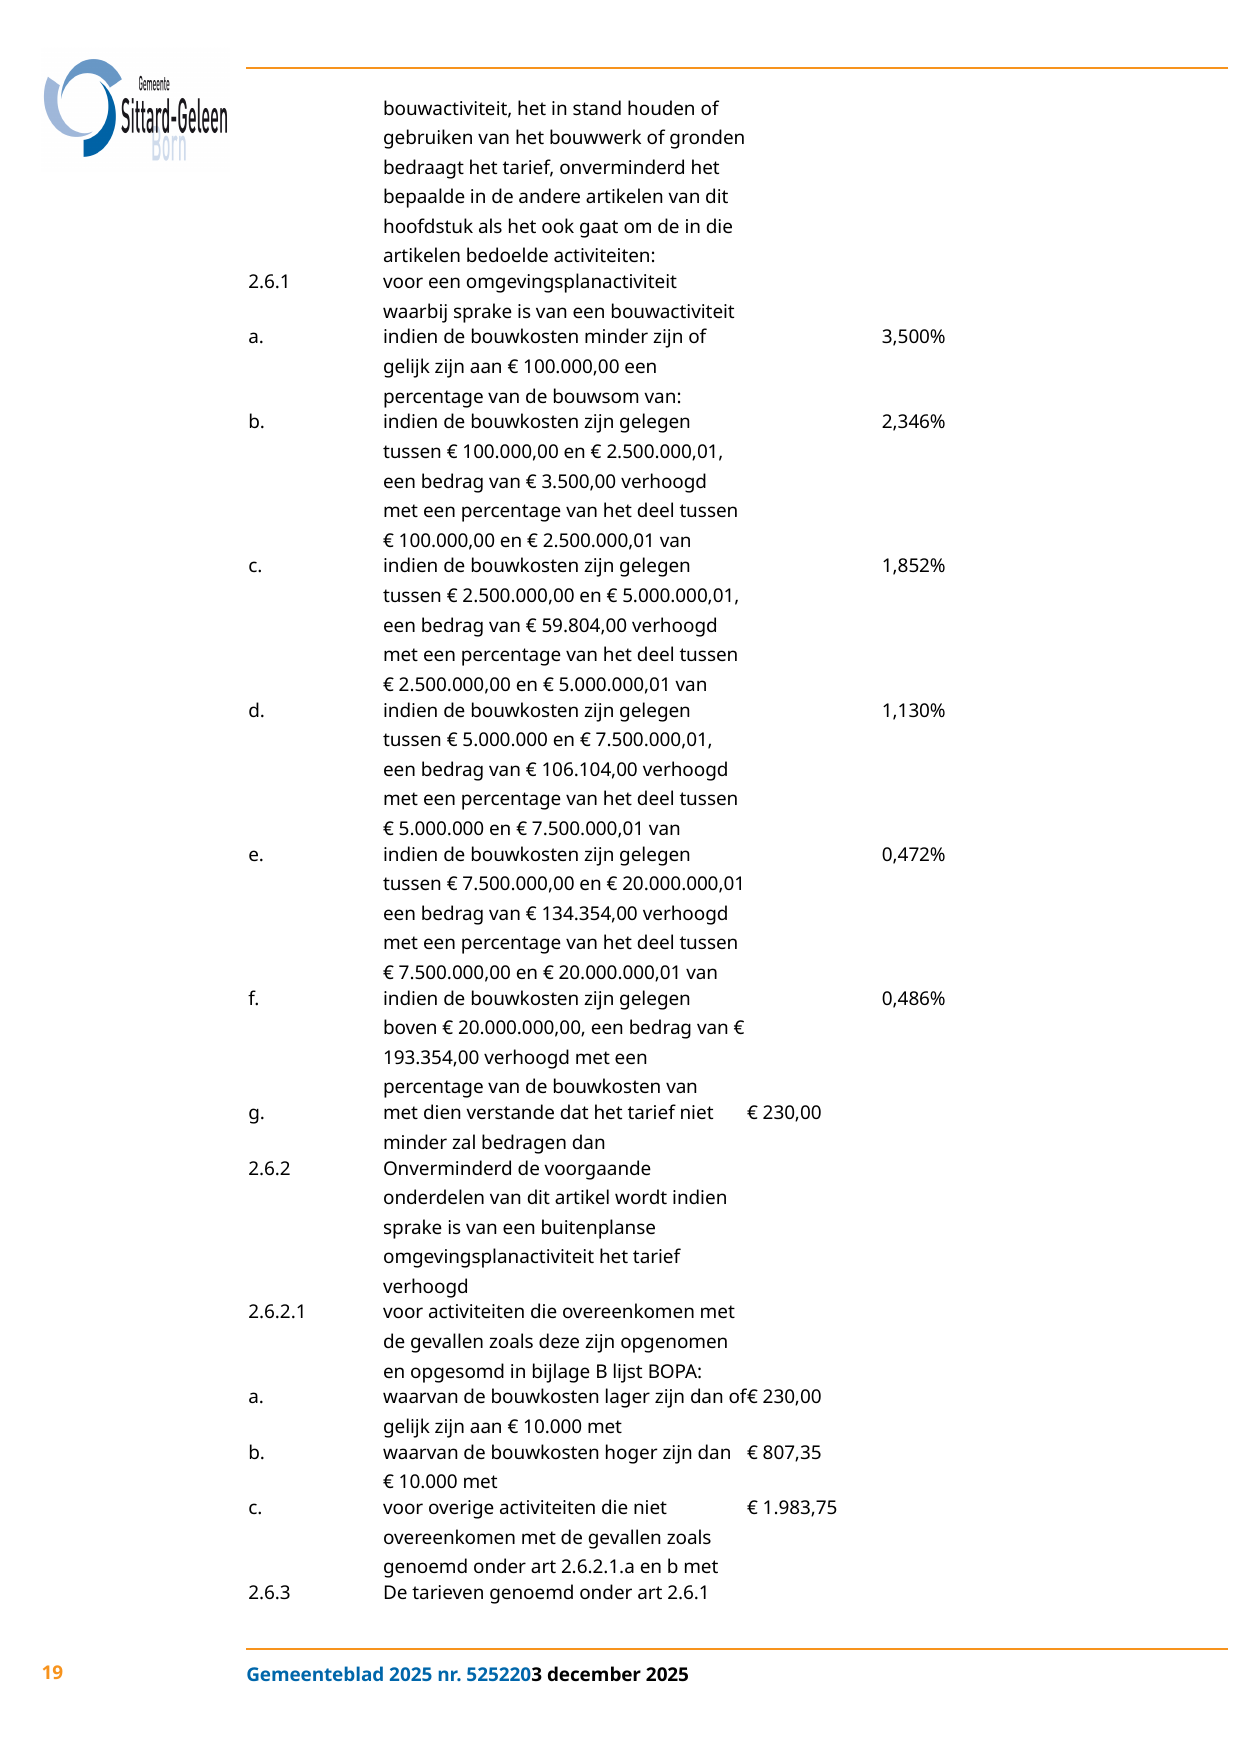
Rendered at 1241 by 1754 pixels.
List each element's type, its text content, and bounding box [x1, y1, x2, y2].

table_cell c. [248, 1494, 383, 1579]
table_cell voor overige activiteiten die niet overeenkomen met de gevallen zoals genoemd onder art 2.6.2.1.a en b met [383, 1494, 747, 1579]
table_cell [882, 1494, 1017, 1579]
table_cell [747, 841, 882, 985]
table_cell [747, 985, 882, 1099]
table_cell voor activiteiten die overeenkomen met de gevallen zoals deze zijn opgenomen en opgesomd in bijlage B lijst BOPA: [383, 1299, 747, 1384]
table_cell 2.6.3 [248, 1579, 383, 1605]
table_cell Onverminderd de voorgaande onderdelen van dit artikel wordt indien sprake is van een buitenplanse omgevingsplanactiviteit het tarief verhoogd [383, 1155, 747, 1299]
table_cell [882, 1439, 1017, 1494]
table_cell indien de bouwkosten zijn gelegen boven € 20.000.000,00, een bedrag van € 193.354,00 verhoogd met een percentage van de bouwkosten van [383, 985, 747, 1099]
table_cell [747, 1155, 882, 1299]
table_cell met dien verstande dat het tarief niet minder zal bedragen dan [383, 1099, 747, 1155]
table_cell [882, 1155, 1017, 1299]
table_cell indien de bouwkosten minder zijn of gelijk zijn aan € 100.000,00 een percentage van de bouwsom van: [383, 324, 747, 409]
table_cell 0,486% [882, 985, 1017, 1099]
table_cell a. [248, 1384, 383, 1439]
table_cell indien de bouwkosten zijn gelegen tussen € 2.500.000,00 en € 5.000.000,01, een bedrag van € 59.804,00 verhoogd met een percentage van het deel tussen € 2.500.000,00 en € 5.000.000,01 van [383, 553, 747, 697]
table_cell e. [248, 841, 383, 985]
table_cell indien de bouwkosten zijn gelegen tussen € 100.000,00 en € 2.500.000,01, een bedrag van € 3.500,00 verhoogd met een percentage van het deel tussen € 100.000,00 en € 2.500.000,01 van [383, 409, 747, 553]
table_cell De tarieven genoemd onder art 2.6.1 [383, 1579, 747, 1605]
picture [41, 47, 231, 172]
table_cell waarvan de bouwkosten lager zijn dan of gelijk zijn aan € 10.000 met [383, 1384, 747, 1439]
table_cell bouwactiviteit, het in stand houden of gebruiken van het bouwwerk of gronden bedraagt het tarief, onverminderd het bepaalde in de andere artikelen van dit hoofdstuk als het ook gaat om de in die artikelen bedoelde activiteiten: [383, 95, 747, 268]
table_cell [747, 95, 882, 268]
table_cell 2.6.1 [248, 269, 383, 324]
table_cell b. [248, 409, 383, 553]
table_cell c. [248, 553, 383, 697]
table_cell [882, 269, 1017, 324]
table_cell [882, 1384, 1017, 1439]
table_cell 1,130% [882, 697, 1017, 841]
table_cell a. [248, 324, 383, 409]
table_cell [747, 1299, 882, 1384]
table_cell 0,472% [882, 841, 1017, 985]
table_cell [882, 1299, 1017, 1384]
table_cell f. [248, 985, 383, 1099]
table_cell 2.6.2.1 [248, 1299, 383, 1384]
table_cell € 807,35 [747, 1439, 882, 1494]
table_cell voor een omgevingsplanactiviteit waarbij sprake is van een bouwactiviteit [383, 269, 747, 324]
table_cell € 1.983,75 [747, 1494, 882, 1579]
table_cell € 230,00 [747, 1384, 882, 1439]
table_cell [248, 95, 383, 268]
table_cell [747, 324, 882, 409]
table_cell g. [248, 1099, 383, 1155]
table_cell [747, 553, 882, 697]
table_cell d. [248, 697, 383, 841]
table_cell 3,500% [882, 324, 1017, 409]
table_cell indien de bouwkosten zijn gelegen tussen € 7.500.000,00 en € 20.000.000,01 een bedrag van € 134.354,00 verhoogd met een percentage van het deel tussen € 7.500.000,00 en € 20.000.000,01 van [383, 841, 747, 985]
table_cell 2.6.2 [248, 1155, 383, 1299]
table_cell waarvan de bouwkosten hoger zijn dan € 10.000 met [383, 1439, 747, 1494]
table_cell b. [248, 1439, 383, 1494]
table_cell [882, 1099, 1017, 1155]
table_cell 1,852% [882, 553, 1017, 697]
table_cell [747, 269, 882, 324]
table_cell [882, 95, 1017, 268]
table_cell [747, 697, 882, 841]
table_cell [747, 1579, 882, 1605]
table_cell € 230,00 [747, 1099, 882, 1155]
table_cell [882, 1579, 1017, 1605]
table_cell indien de bouwkosten zijn gelegen tussen € 5.000.000 en € 7.500.000,01, een bedrag van € 106.104,00 verhoogd met een percentage van het deel tussen € 5.000.000 en € 7.500.000,01 van [383, 697, 747, 841]
table_cell [747, 409, 882, 553]
table_cell 2,346% [882, 409, 1017, 553]
